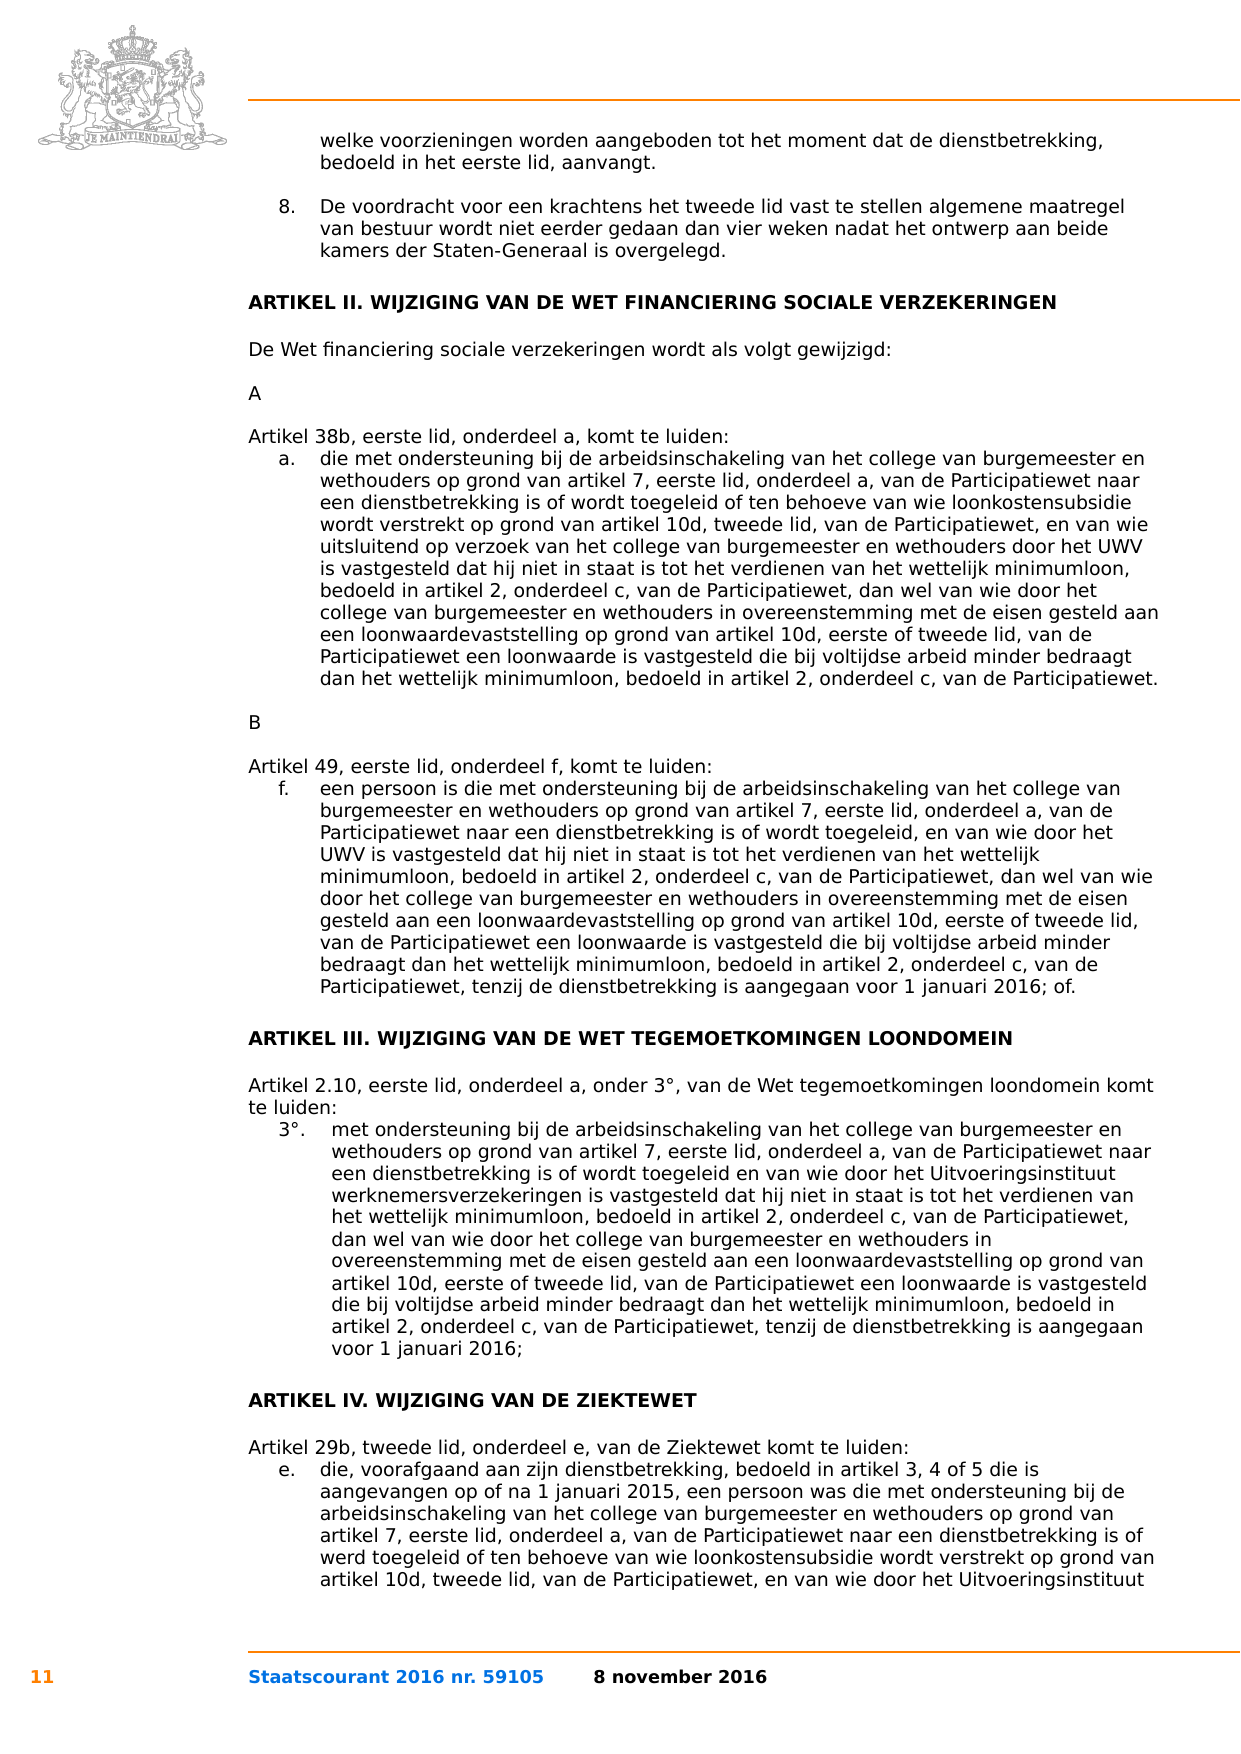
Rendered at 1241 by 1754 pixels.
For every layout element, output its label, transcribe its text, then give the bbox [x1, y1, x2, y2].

text e. die, voorafgaand aan zijn dienstbetrekking, bedoeld in artikel 3, 4 of 5 die is aangevangen op of na 1 januari 2015, een persoon was die met ondersteuning bij de arbeidsinschakeling van het college van burgemeester en wethouders op grond van artikel 7, eerste lid, onderdeel a, van de Participatiewet naar een dienstbetrekking is of werd toegeleid of ten behoeve van wie loonkostensubsidie wordt verstrekt op grond van artikel 10d, tweede lid, van de Participatiewet, en van wie door het Uitvoeringsinstituut [278, 1459, 1163, 1591]
text Artikel 38b, eerste lid, onderdeel a, komt te luiden: [248, 426, 1163, 448]
text Artikel 29b, tweede lid, onderdeel e, van de Ziektewet komt te luiden: [248, 1437, 1163, 1459]
text B [248, 712, 1163, 734]
text A [248, 382, 1163, 404]
text f. een persoon is die met ondersteuning bij de arbeidsinschakeling van het college van burgemeester en wethouders op grond van artikel 7, eerste lid, onderdeel a, van de Participatiewet naar een dienstbetrekking is of wordt toegeleid, en van wie door het UWV is vastgesteld dat hij niet in staat is tot het verdienen van het wettelijk minimumloon, bedoeld in artikel 2, onderdeel c, van de Participatiewet, dan wel van wie door het college van burgemeester en wethouders in overeenstemming met de eisen gesteld aan een loonwaardevaststelling op grond van artikel 10d, eerste of tweede lid, van de Participatiewet een loonwaarde is vastgesteld die bij voltijdse arbeid minder bedraagt dan het wettelijk minimumloon, bedoeld in artikel 2, onderdeel c, van de Participatiewet, tenzij de dienstbetrekking is aangegaan voor 1 januari 2016; of. [278, 778, 1163, 998]
text Artikel 49, eerste lid, onderdeel f, komt te luiden: [248, 756, 1163, 778]
text De Wet financiering sociale verzekeringen wordt als volgt gewijzigd: [248, 339, 1163, 361]
picture [38, 25, 227, 150]
text Artikel 2.10, eerste lid, onderdeel a, onder 3°, van de Wet tegemoetkomingen loondomein komt te luiden: [248, 1074, 1163, 1118]
text a. die met ondersteuning bij de arbeidsinschakeling van het college van burgemeester en wethouders op grond van artikel 7, eerste lid, onderdeel a, van de Participatiewet naar een dienstbetrekking is of wordt toegeleid of ten behoeve van wie loonkostensubsidie wordt verstrekt op grond van artikel 10d, tweede lid, van de Participatiewet, en van wie uitsluitend op verzoek van het college van burgemeester en wethouders door het UWV is vastgesteld dat hij niet in staat is tot het verdienen van het wettelijk minimumloon, bedoeld in artikel 2, onderdeel c, van de Participatiewet, dan wel van wie door het college van burgemeester en wethouders in overeenstemming met de eisen gesteld aan een loonwaardevaststelling op grond van artikel 10d, eerste of tweede lid, van de Participatiewet een loonwaarde is vastgesteld die bij voltijdse arbeid minder bedraagt dan het wettelijk minimumloon, bedoeld in artikel 2, onderdeel c, van de Participatiewet. [278, 448, 1163, 690]
text 3°. met ondersteuning bij de arbeidsinschakeling van het college van burgemeester en wethouders op grond van artikel 7, eerste lid, onderdeel a, van de Participatiewet naar een dienstbetrekking is of wordt toegeleid en van wie door het Uitvoeringsinstituut werknemersverzekeringen is vastgesteld dat hij niet in staat is tot het verdienen van het wettelijk minimumloon, bedoeld in artikel 2, onderdeel c, van de Participatiewet, dan wel van wie door het college van burgemeester en wethouders in overeenstemming met de eisen gesteld aan een loonwaardevaststelling op grond van artikel 10d, eerste of tweede lid, van de Participatiewet een loonwaarde is vastgesteld die bij voltijdse arbeid minder bedraagt dan het wettelijk minimumloon, bedoeld in artikel 2, onderdeel c, van de Participatiewet, tenzij de dienstbetrekking is aangegaan voor 1 januari 2016; [278, 1118, 1163, 1360]
subtitle ARTIKEL II. WIJZIGING VAN DE WET FINANCIERING SOCIALE VERZEKERINGEN [248, 292, 1163, 314]
subtitle ARTIKEL III. WIJZIGING VAN DE WET TEGEMOETKOMINGEN LOONDOMEIN [248, 1028, 1163, 1049]
subtitle ARTIKEL IV. WIJZIGING VAN DE ZIEKTEWET [248, 1390, 1163, 1412]
text 8. De voordracht voor een krachtens het tweede lid vast te stellen algemene maatregel van bestuur wordt niet eerder gedaan dan vier weken nadat het ontwerp aan beide kamers der Staten-Generaal is overgelegd. [278, 196, 1163, 262]
text welke voorzieningen worden aangeboden tot het moment dat de dienstbetrekking, bedoeld in het eerste lid, aanvangt. [278, 130, 1163, 174]
